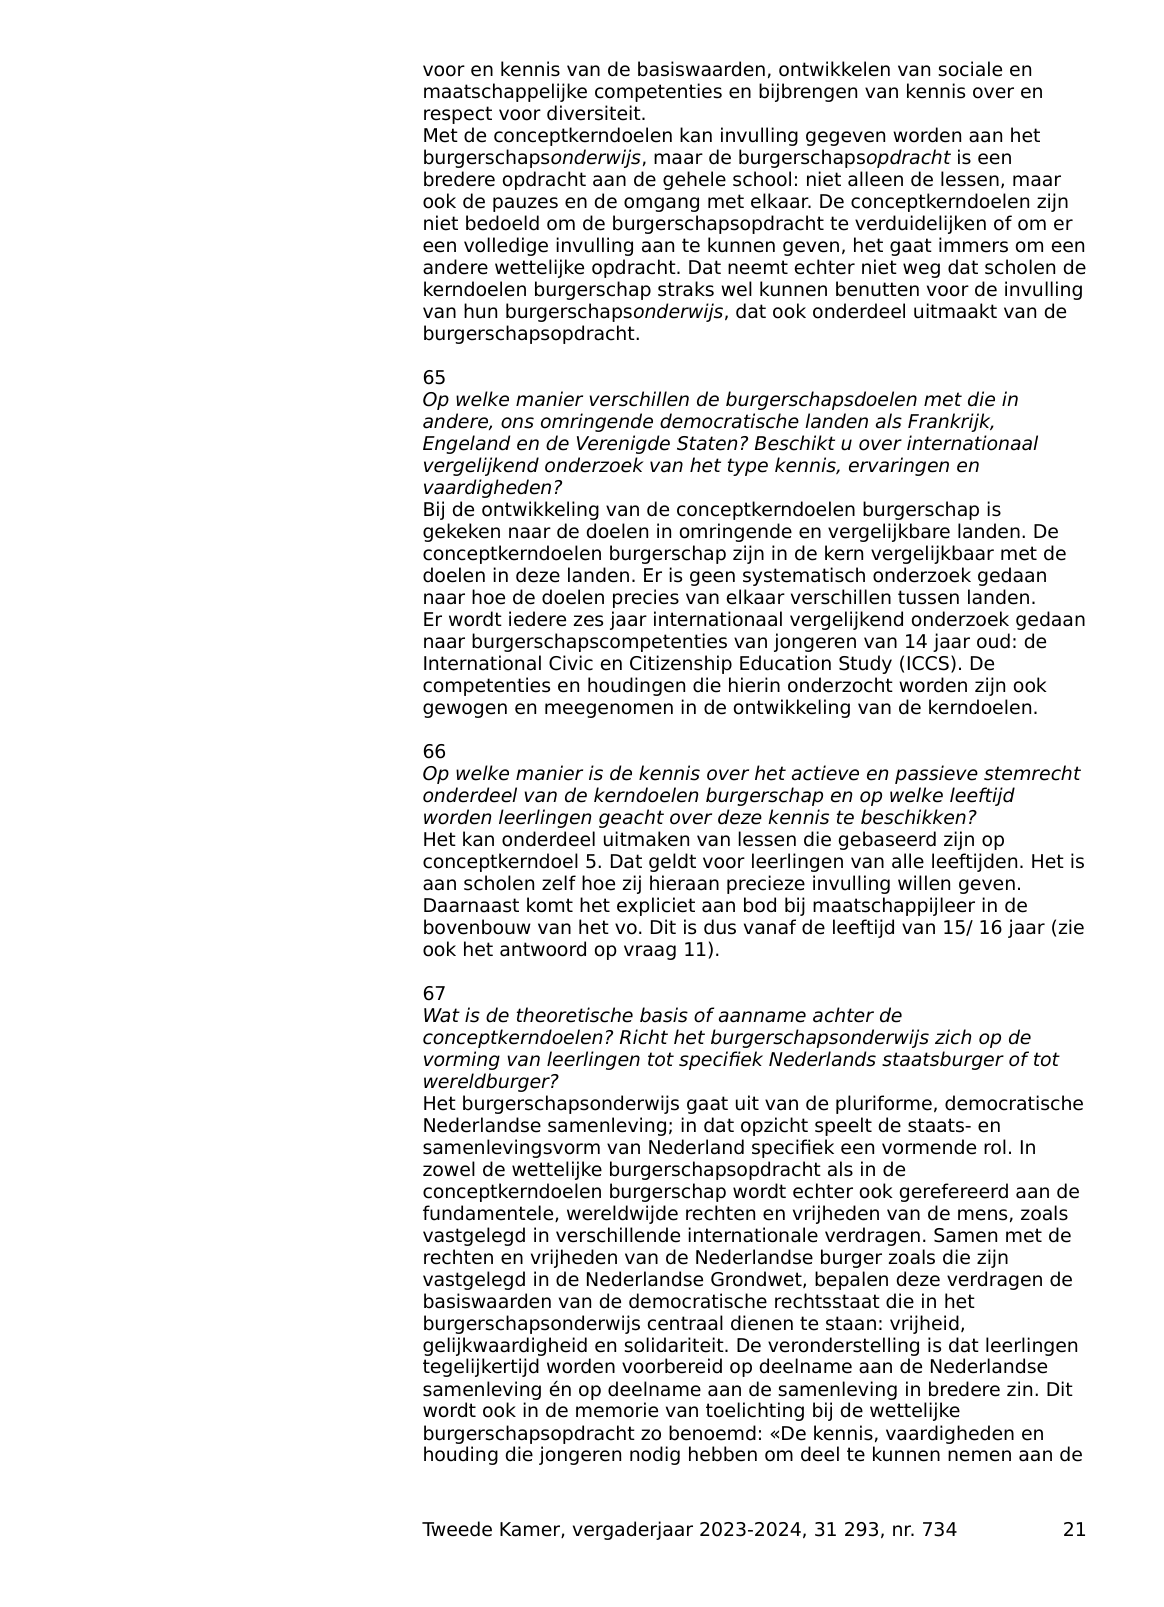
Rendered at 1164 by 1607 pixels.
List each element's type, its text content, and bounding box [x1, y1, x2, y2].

text 65 [422, 367, 1087, 389]
text Met de conceptkerndoelen kan invulling gegeven worden aan het burgerschapsonderwijs, maar de burgerschapsopdracht is een bredere opdracht aan de gehele school: niet alleen de lessen, maar ook de pauzes en de omgang met elkaar. De conceptkerndoelen zijn niet bedoeld om de burgerschapsopdracht te verduidelijken of om er een volledige invulling aan te kunnen geven, het gaat immers om een andere wettelijke opdracht. Dat neemt echter niet weg dat scholen de kerndoelen burgerschap straks wel kunnen benutten voor de invulling van hun burgerschapsonderwijs, dat ook onderdeel uitmaakt van de burgerschapsopdracht. [422, 125, 1087, 345]
text Op welke manier verschillen de burgerschapsdoelen met die in andere, ons omringende democratische landen als Frankrijk, Engeland en de Verenigde Staten? Beschikt u over internationaal vergelijkend onderzoek van het type kennis, ervaringen en vaardigheden? [422, 389, 1087, 499]
text Bij de ontwikkeling van de conceptkerndoelen burgerschap is gekeken naar de doelen in omringende en vergelijkbare landen. De conceptkerndoelen burgerschap zijn in de kern vergelijkbaar met de doelen in deze landen. Er is geen systematisch onderzoek gedaan naar hoe de doelen precies van elkaar verschillen tussen landen. [422, 499, 1087, 609]
text voor en kennis van de basiswaarden, ontwikkelen van sociale en maatschappelijke competenties en bijbrengen van kennis over en respect voor diversiteit. [422, 59, 1087, 125]
text Op welke manier is de kennis over het actieve en passieve stemrecht onderdeel van de kerndoelen burgerschap en op welke leeftijd worden leerlingen geacht over deze kennis te beschikken? [422, 763, 1087, 829]
text 67 [422, 983, 1087, 1005]
text Er wordt iedere zes jaar internationaal vergelijkend onderzoek gedaan naar burgerschapscompetenties van jongeren van 14 jaar oud: de International Civic en Citizenship Education Study (ICCS). De competenties en houdingen die hierin onderzocht worden zijn ook gewogen en meegenomen in de ontwikkeling van de kerndoelen. [422, 609, 1087, 719]
text Het burgerschapsonderwijs gaat uit van de pluriforme, democratische Nederlandse samenleving; in dat opzicht speelt de staats- en samenlevingsvorm van Nederland specifiek een vormende rol. In zowel de wettelijke burgerschapsopdracht als in de conceptkerndoelen burgerschap wordt echter ook gerefereerd aan de fundamentele, wereldwijde rechten en vrijheden van de mens, zoals vastgelegd in verschillende internationale verdragen. Samen met de rechten en vrijheden van de Nederlandse burger zoals die zijn vastgelegd in de Nederlandse Grondwet, bepalen deze verdragen de basiswaarden van de democratische rechtsstaat die in het burgerschapsonderwijs centraal dienen te staan: vrijheid, gelijkwaardigheid en solidariteit. De veronderstelling is dat leerlingen tegelijkertijd worden voorbereid op deelname aan de Nederlandse samenleving én op deelname aan de samenleving in bredere zin. Dit wordt ook in de memorie van toelichting bij de wettelijke burgerschapsopdracht zo benoemd: «De kennis, vaardigheden en houding die jongeren nodig hebben om deel te kunnen nemen aan de [422, 1093, 1087, 1466]
text Het kan onderdeel uitmaken van lessen die gebaseerd zijn op conceptkerndoel 5. Dat geldt voor leerlingen van alle leeftijden. Het is aan scholen zelf hoe zij hieraan precieze invulling willen geven. Daarnaast komt het expliciet aan bod bij maatschappijleer in de bovenbouw van het vo. Dit is dus vanaf de leeftijd van 15/ 16 jaar (zie ook het antwoord op vraag 11). [422, 829, 1087, 961]
text 66 [422, 741, 1087, 763]
text Wat is de theoretische basis of aanname achter de conceptkerndoelen? Richt het burgerschapsonderwijs zich op de vorming van leerlingen tot specifiek Nederlands staatsburger of tot wereldburger? [422, 1005, 1087, 1093]
